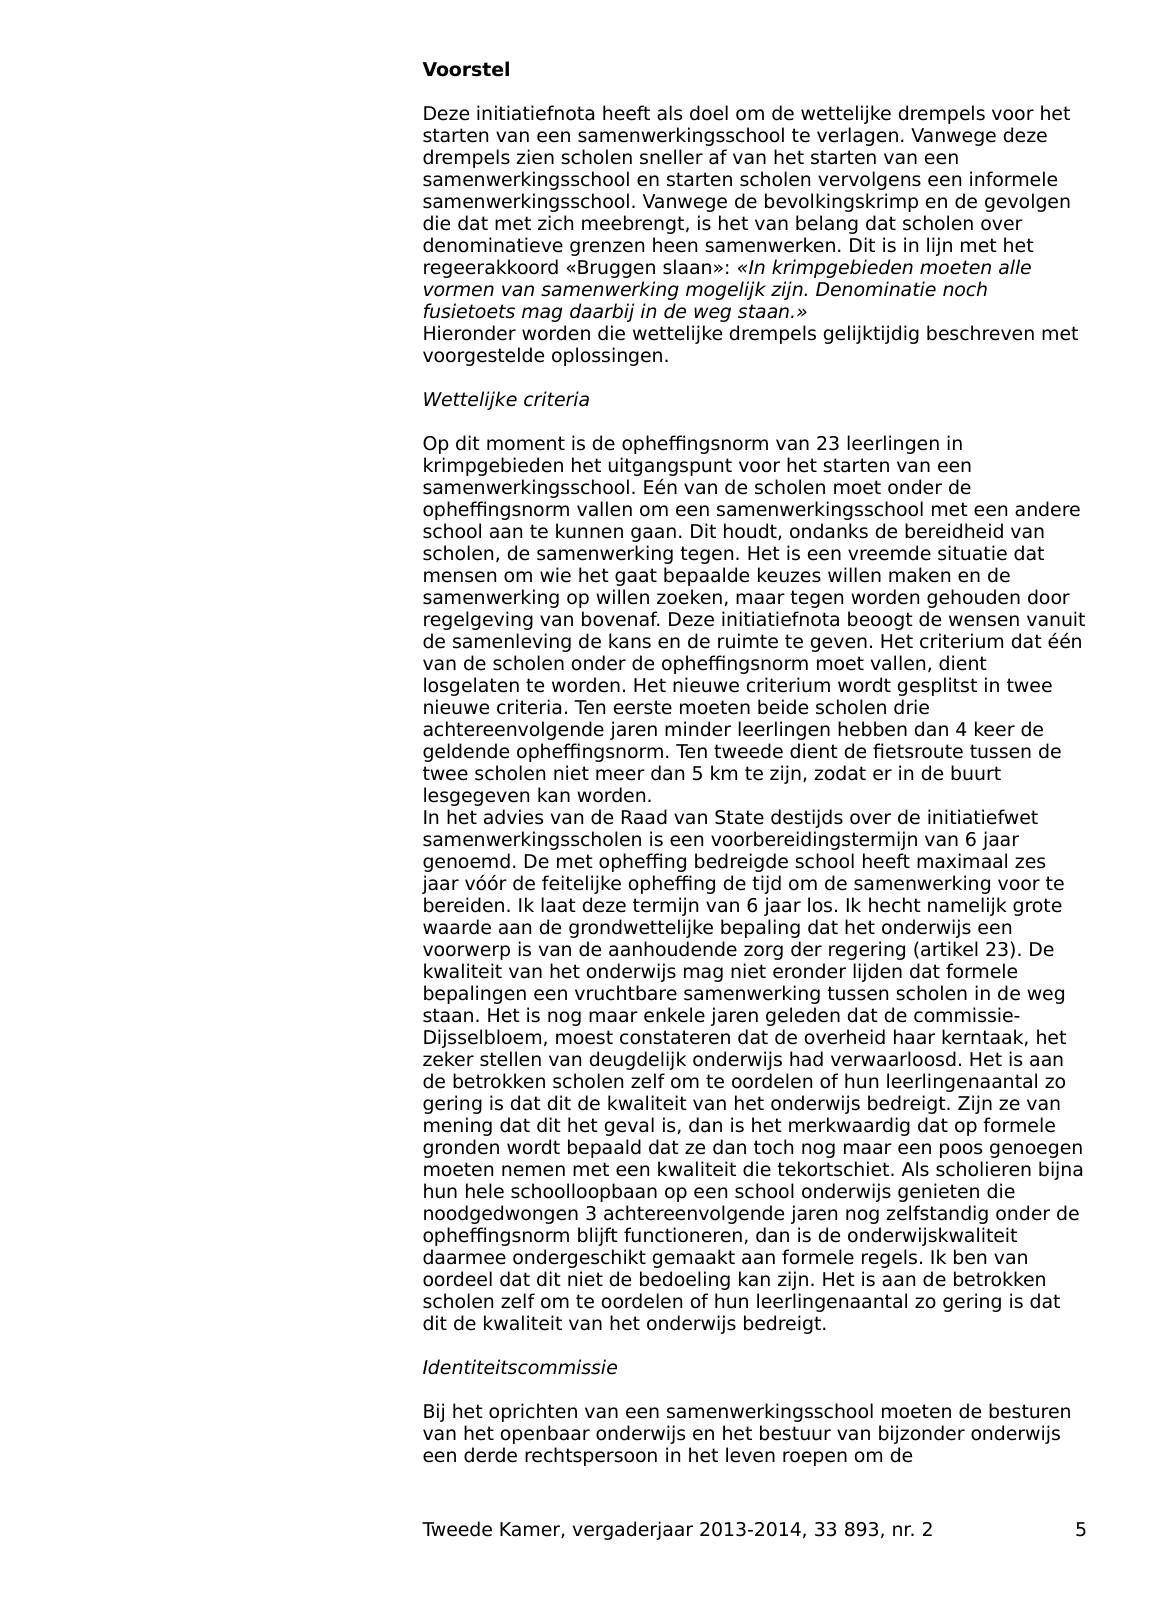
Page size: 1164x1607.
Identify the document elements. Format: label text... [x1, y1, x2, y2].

text In het advies van de Raad van State destijds over de initiatiefwet samenwerkingsscholen is een voorbereidingstermijn van 6 jaar genoemd. De met opheffing bedreigde school heeft maximaal zes jaar vóór de feitelijke opheffing de tijd om de samenwerking voor te bereiden. Ik laat deze termijn van 6 jaar los. Ik hecht namelijk grote waarde aan de grondwettelijke bepaling dat het onderwijs een voorwerp is van de aanhoudende zorg der regering (artikel 23). De kwaliteit van het onderwijs mag niet eronder lijden dat formele bepalingen een vruchtbare samenwerking tussen scholen in de weg staan. Het is nog maar enkele jaren geleden dat de commissie-Dijsselbloem, moest constateren dat de overheid haar kerntaak, het zeker stellen van deugdelijk onderwijs had verwaarloosd. Het is aan de betrokken scholen zelf om te oordelen of hun leerlingenaantal zo gering is dat dit de kwaliteit van het onderwijs bedreigt. Zijn ze van mening dat dit het geval is, dan is het merkwaardig dat op formele gronden wordt bepaald dat ze dan toch nog maar een poos genoegen moeten nemen met een kwaliteit die tekortschiet. Als scholieren bijna hun hele schoolloopbaan op een school onderwijs genieten die noodgedwongen 3 achtereenvolgende jaren nog zelfstandig onder de opheffingsnorm blijft functioneren, dan is de onderwijskwaliteit daarmee ondergeschikt gemaakt aan formele regels. Ik ben van oordeel dat dit niet de bedoeling kan zijn. Het is aan de betrokken scholen zelf om te oordelen of hun leerlingenaantal zo gering is dat dit de kwaliteit van het onderwijs bedreigt. [422, 807, 1087, 1334]
text Deze initiatiefnota heeft als doel om de wettelijke drempels voor het starten van een samenwerkingsschool te verlagen. Vanwege deze drempels zien scholen sneller af van het starten van een samenwerkingsschool en starten scholen vervolgens een informele samenwerkingsschool. Vanwege de bevolkingskrimp en de gevolgen die dat met zich meebrengt, is het van belang dat scholen over denominatieve grenzen heen samenwerken. Dit is in lijn met het regeerakkoord «Bruggen slaan»: «In krimpgebieden moeten alle vormen van samenwerking mogelijk zijn. Denominatie noch fusietoets mag daarbij in de weg staan.» [422, 103, 1087, 323]
subtitle Wettelijke criteria [422, 389, 1087, 411]
text Hieronder worden die wettelijke drempels gelijktijdig beschreven met voorgestelde oplossingen. [422, 323, 1087, 367]
subtitle Identiteitscommissie [422, 1357, 1087, 1379]
text Bij het oprichten van een samenwerkingsschool moeten de besturen van het openbaar onderwijs en het bestuur van bijzonder onderwijs een derde rechtspersoon in het leven roepen om de [422, 1401, 1087, 1467]
text Op dit moment is de opheffingsnorm van 23 leerlingen in krimpgebieden het uitgangspunt voor het starten van een samenwerkingsschool. Eén van de scholen moet onder de opheffingsnorm vallen om een samenwerkingsschool met een andere school aan te kunnen gaan. Dit houdt, ondanks de bereidheid van scholen, de samenwerking tegen. Het is een vreemde situatie dat mensen om wie het gaat bepaalde keuzes willen maken en de samenwerking op willen zoeken, maar tegen worden gehouden door regelgeving van bovenaf. Deze initiatiefnota beoogt de wensen vanuit de samenleving de kans en de ruimte te geven. Het criterium dat één van de scholen onder de opheffingsnorm moet vallen, dient losgelaten te worden. Het nieuwe criterium wordt gesplitst in twee nieuwe criteria. Ten eerste moeten beide scholen drie achtereenvolgende jaren minder leerlingen hebben dan 4 keer de geldende opheffingsnorm. Ten tweede dient de fietsroute tussen de twee scholen niet meer dan 5 km te zijn, zodat er in de buurt lesgegeven kan worden. [422, 433, 1087, 807]
subtitle Voorstel [422, 59, 1087, 81]
